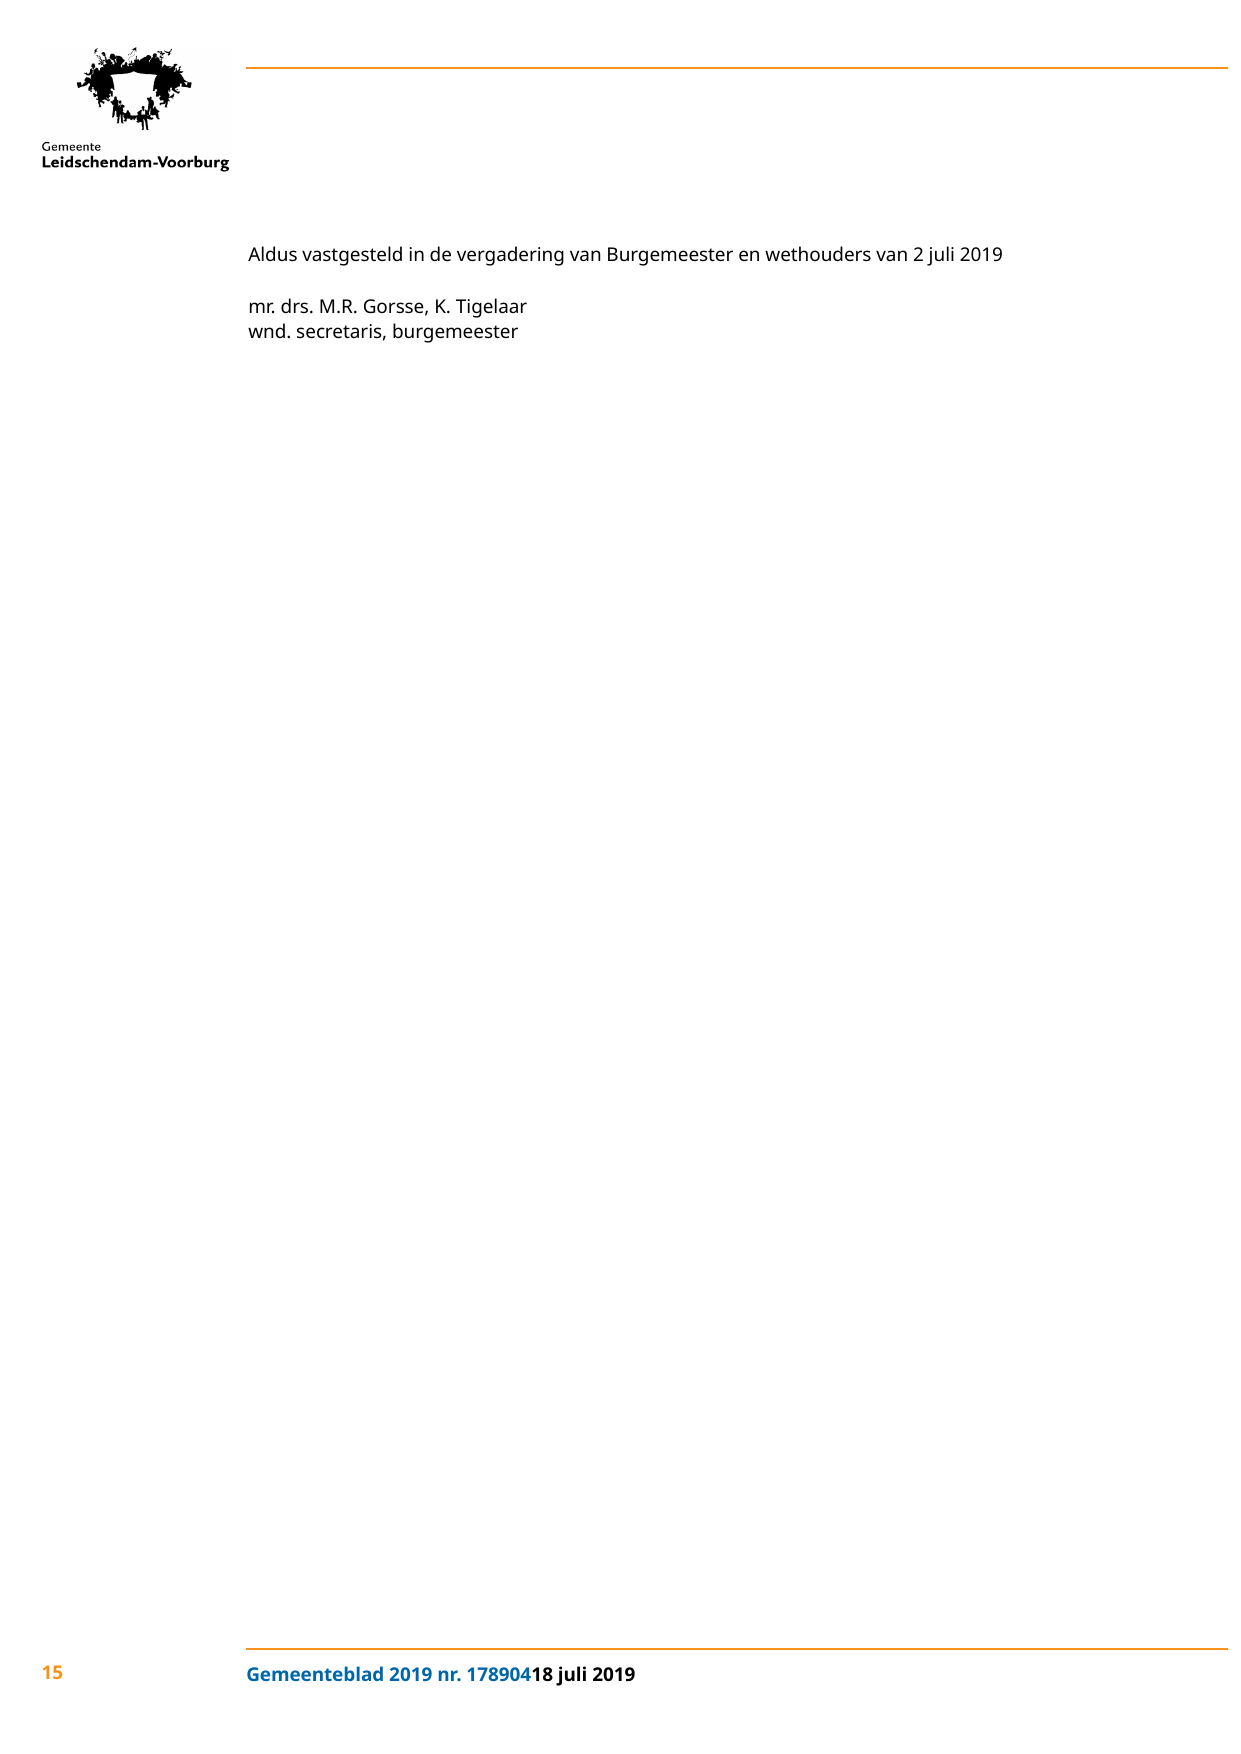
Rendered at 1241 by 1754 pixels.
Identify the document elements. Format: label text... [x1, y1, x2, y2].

text Aldus vastgesteld in de vergadering van Burgemeester en wethouders van 2 juli 2019 [248, 242, 1152, 267]
text wnd. secretaris, burgemeester [248, 319, 1152, 344]
text mr. drs. M.R. Gorsse, K. Tigelaar [248, 293, 1152, 319]
picture [41, 47, 231, 172]
